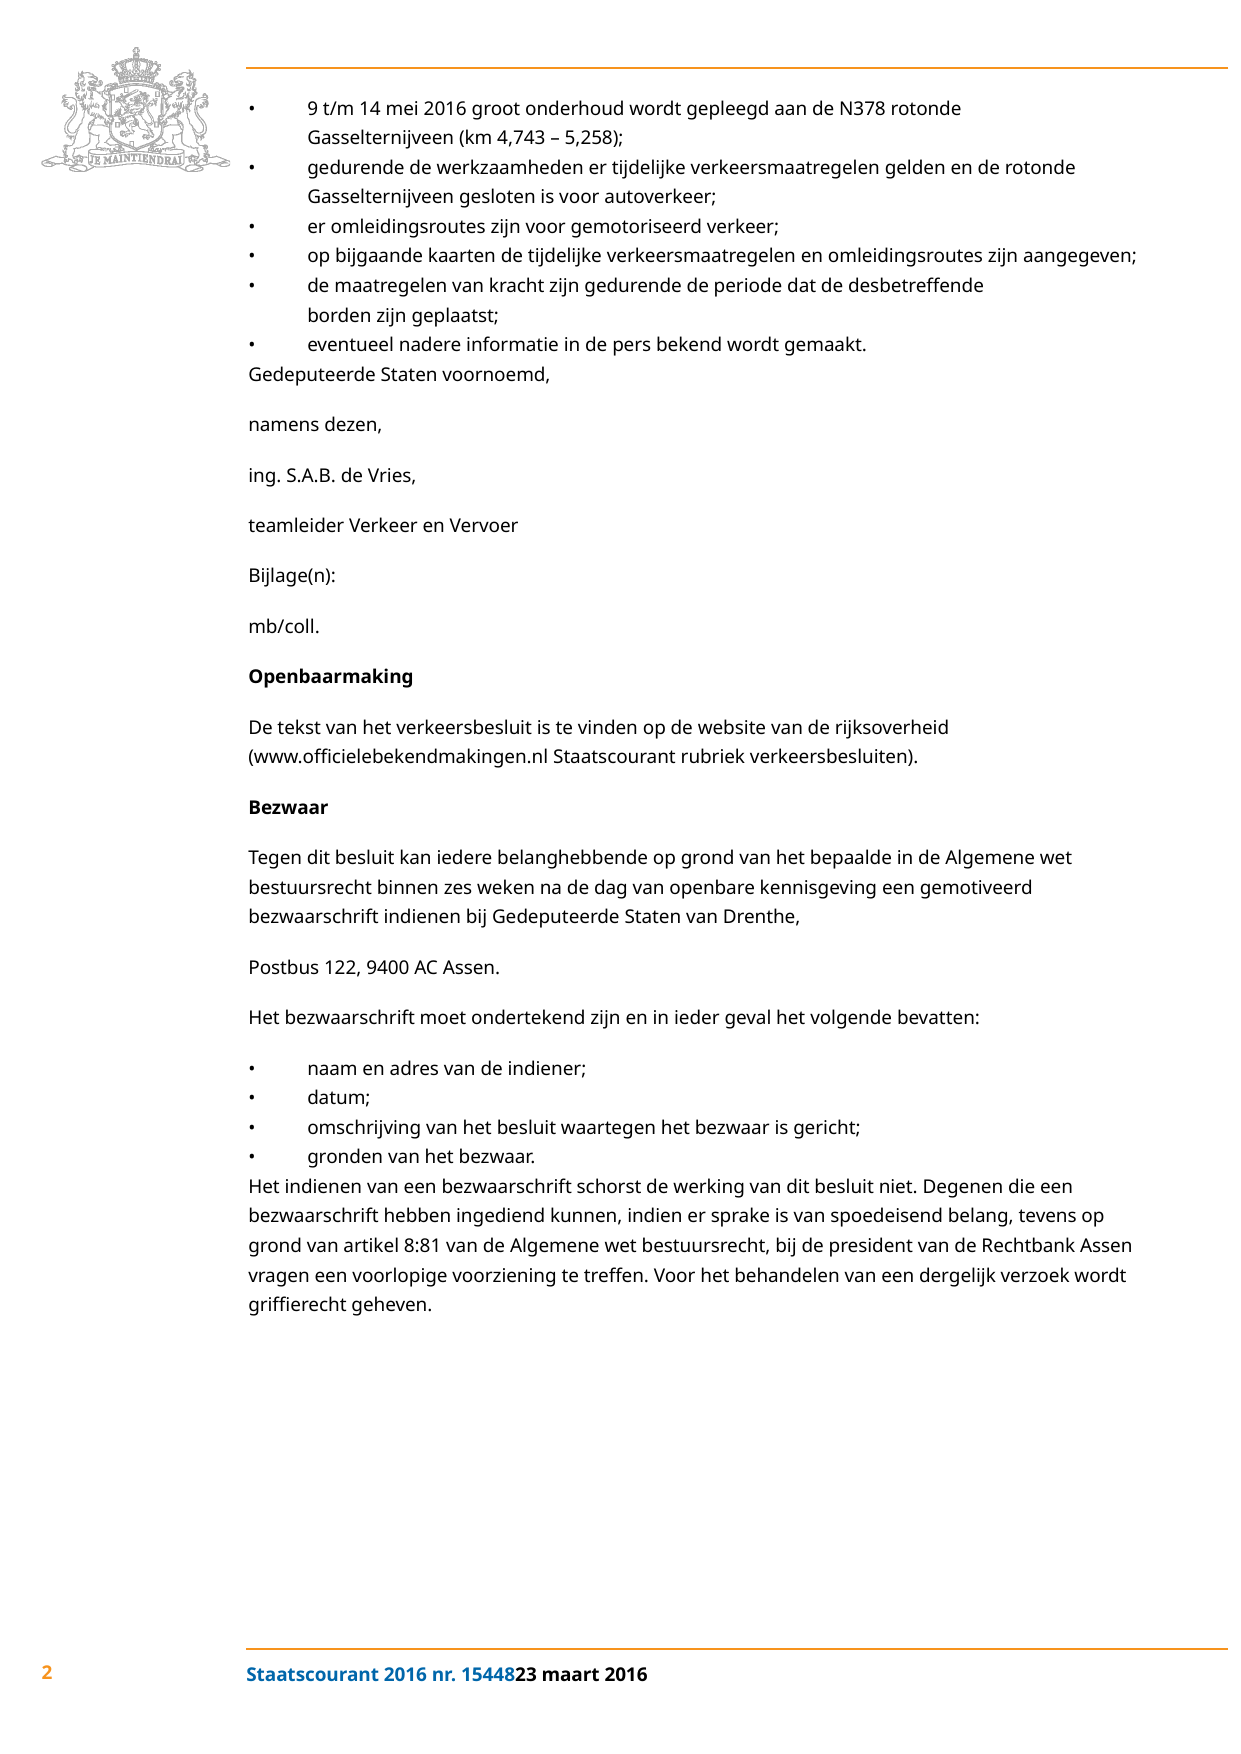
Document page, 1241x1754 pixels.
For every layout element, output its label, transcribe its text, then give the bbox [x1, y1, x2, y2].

list eventueel nadere informatie in de pers bekend wordt gemaakt. [248, 331, 1152, 357]
list borden zijn geplaatst; [248, 302, 1152, 328]
list naam en adres van de indiener; [248, 1055, 1152, 1081]
text Postbus 122, 9400 AC Assen. [248, 954, 1152, 980]
list er omleidingsroutes zijn voor gemotoriseerd verkeer; [248, 213, 1152, 239]
text Openbaarmaking [248, 663, 1152, 689]
text Bezwaar [248, 794, 1152, 820]
text Het indienen van een bezwaarschrift schorst de werking van dit besluit niet. Degenen die een bezwaarschrift hebben ingediend kunnen, indien er sprake is van spoedeisend belang, tevens op grond van artikel 8:81 van de Algemene wet bestuursrecht, bij de president van de Rechtbank Assen vragen een voorlopige voorziening te treffen. Voor het behandelen van een dergelijk verzoek wordt griffierecht geheven. [248, 1173, 1152, 1317]
text mb/coll. [248, 613, 1152, 639]
list Gasselternijveen (km 4,743 – 5,258); [248, 124, 1152, 150]
text teamleider Verkeer en Vervoer [248, 512, 1152, 538]
list gronden van het bezwaar. [248, 1143, 1152, 1169]
list 9 t/m 14 mei 2016 groot onderhoud wordt gepleegd aan de N378 rotonde [248, 95, 1152, 121]
list omschrijving van het besluit waartegen het bezwaar is gericht; [248, 1114, 1152, 1140]
text Tegen dit besluit kan iedere belanghebbende op grond van het bepaalde in de Algemene wet bestuursrecht binnen zes weken na de dag van openbare kennisgeving een gemotiveerd bezwaarschrift indienen bij Gedeputeerde Staten van Drenthe, [248, 844, 1152, 929]
text Bijlage(n): [248, 563, 1152, 588]
text namens dezen, [248, 411, 1152, 437]
list gedurende de werkzaamheden er tijdelijke verkeersmaatregelen gelden en de rotonde Gasselternijveen gesloten is voor autoverkeer; [248, 154, 1152, 209]
text De tekst van het verkeersbesluit is te vinden op de website van de rijksoverheid (www.officielebekendmakingen.nl Staatscourant rubriek verkeersbesluiten). [248, 714, 1152, 769]
list datum; [248, 1084, 1152, 1110]
list op bijgaande kaarten de tijdelijke verkeersmaatregelen en omleidingsroutes zijn aangegeven; [248, 243, 1152, 268]
text ing. S.A.B. de Vries, [248, 462, 1152, 488]
text Gedeputeerde Staten voornoemd, [248, 361, 1152, 387]
text Het bezwaarschrift moet ondertekend zijn en in ieder geval het volgende bevatten: [248, 1004, 1152, 1030]
picture [41, 47, 231, 172]
list de maatregelen van kracht zijn gedurende de periode dat de desbetreffende [248, 272, 1152, 298]
